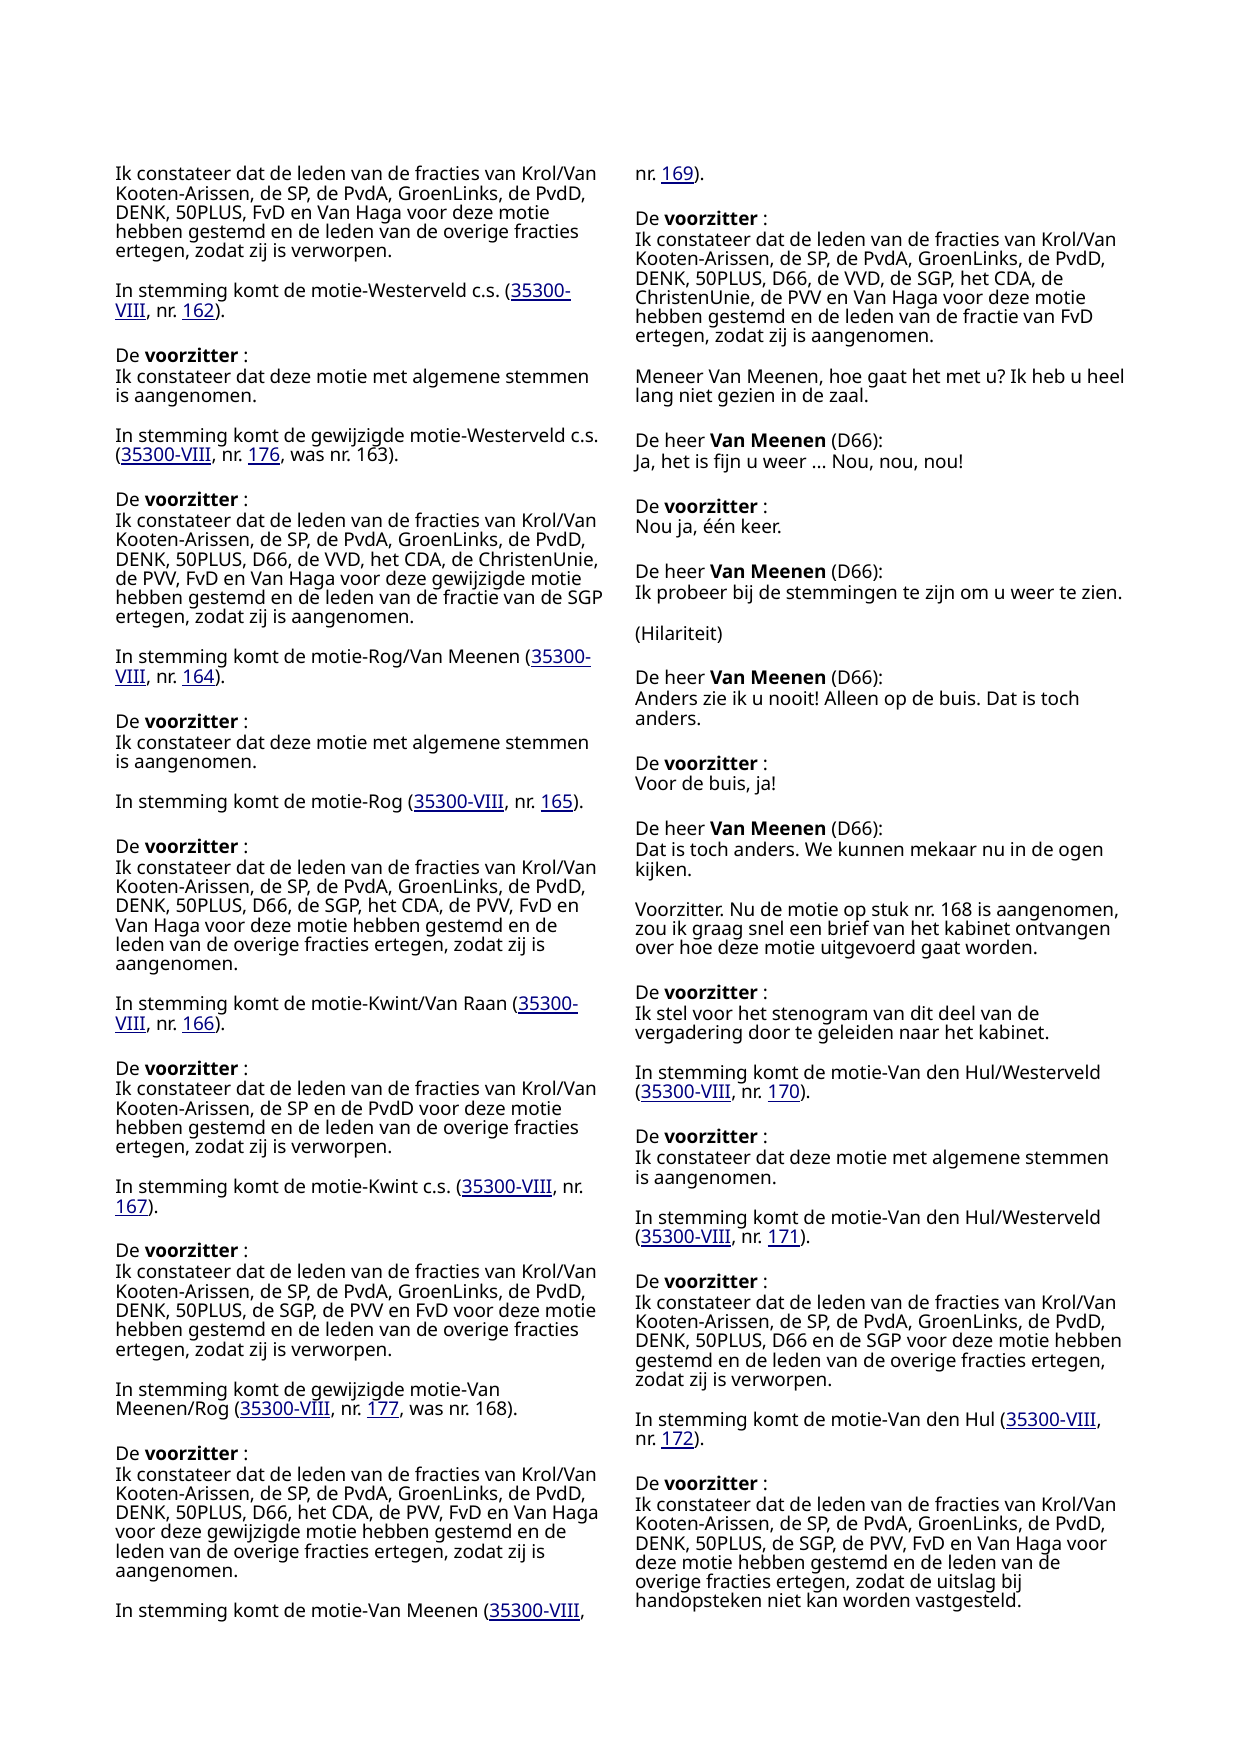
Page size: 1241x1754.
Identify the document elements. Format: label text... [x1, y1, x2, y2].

text De voorzitter : [115, 1055, 605, 1080]
text Ik probeer bij de stemmingen te zijn om u weer te zien. [635, 584, 1125, 604]
text De voorzitter : [635, 750, 1125, 775]
text Ik constateer dat de leden van de fracties van Krol/Van Kooten-Arissen, de SP, de PvdA, GroenLinks, de PvdD, DENK, 50PLUS, D66, de SGP, het CDA, de PVV, FvD en Van Haga voor deze motie hebben gestemd en de leden van de overige fracties ertegen, zodat zij is aangenomen. [115, 859, 605, 974]
text In stemming komt de motie-Kwint c.s. (35300-VIII, nr. 167). [115, 1178, 605, 1217]
text De voorzitter : [115, 486, 605, 512]
text De heer Van Meenen (D66): [635, 427, 1125, 453]
text Ik constateer dat deze motie met algemene stemmen is aangenomen. [115, 734, 605, 772]
text Ik constateer dat de leden van de fracties van Krol/Van Kooten-Arissen, de SP en de PvdD voor deze motie hebben gestemd en de leden van de overige fracties ertegen, zodat zij is verworpen. [115, 1080, 605, 1157]
text In stemming komt de gewijzigde motie-Van Meenen/Rog (35300-VIII, nr. 177, was nr. 168). [115, 1381, 605, 1419]
text De voorzitter : [115, 1238, 605, 1263]
text Ik stel voor het stenogram van dit deel van de vergadering door te geleiden naar het kabinet. [635, 1005, 1125, 1043]
text De voorzitter : [635, 1470, 1125, 1496]
text Ik constateer dat de leden van de fracties van Krol/Van Kooten-Arissen, de SP, de PvdA, GroenLinks, de PvdD, DENK, 50PLUS, de SGP, de PVV en FvD voor deze motie hebben gestemd en de leden van de overige fracties ertegen, zodat zij is verworpen. [115, 1263, 605, 1360]
text In stemming komt de motie-Van den Hul/Westerveld (35300-VIII, nr. 170). [635, 1064, 1125, 1103]
text In stemming komt de motie-Rog (35300-VIII, nr. 165). [115, 793, 605, 812]
text Ja, het is fijn u weer ... Nou, nou, nou! [635, 453, 1125, 472]
text Dat is toch anders. We kunnen mekaar nu in de ogen kijken. [635, 841, 1125, 880]
text Voor de buis, ja! [635, 775, 1125, 795]
text De voorzitter : [635, 1268, 1125, 1294]
text Ik constateer dat de leden van de fracties van Krol/Van Kooten-Arissen, de SP, de PvdA, GroenLinks, de PvdD, DENK, 50PLUS, D66, de VVD, het CDA, de ChristenUnie, de PVV, FvD en Van Haga voor deze gewijzigde motie hebben gestemd en de leden van de fractie van de SGP ertegen, zodat zij is aangenomen. [115, 512, 605, 628]
text Ik constateer dat de leden van de fracties van Krol/Van Kooten-Arissen, de SP, de PvdA, GroenLinks, de PvdD, DENK, 50PLUS, D66 en de SGP voor deze motie hebben gestemd en de leden van de overige fracties ertegen, zodat zij is verworpen. [635, 1294, 1125, 1390]
text In stemming komt de gewijzigde motie-Westerveld c.s. (35300-VIII, nr. 176, was nr. 163). [115, 427, 605, 466]
text Ik constateer dat de leden van de fracties van Krol/Van Kooten-Arissen, de SP, de PvdA, GroenLinks, de PvdD, DENK, 50PLUS, FvD en Van Haga voor deze motie hebben gestemd en de leden van de overige fracties ertegen, zodat zij is verworpen. [115, 165, 605, 262]
text Ik constateer dat deze motie met algemene stemmen is aangenomen. [115, 368, 605, 406]
text (Hilariteit) [635, 624, 1125, 644]
text Ik constateer dat de leden van de fracties van Krol/Van Kooten-Arissen, de SP, de PvdA, GroenLinks, de PvdD, DENK, 50PLUS, D66, de VVD, de SGP, het CDA, de ChristenUnie, de PVV en Van Haga voor deze motie hebben gestemd en de leden van de fractie van FvD ertegen, zodat zij is aangenomen. [635, 231, 1125, 347]
text De voorzitter : [115, 342, 605, 368]
text De voorzitter : [115, 1440, 605, 1466]
text In stemming komt de motie-Kwint/Van Raan (35300-VIII, nr. 166). [115, 995, 605, 1034]
text Meneer Van Meenen, hoe gaat het met u? Ik heb u heel lang niet gezien in de zaal. [635, 368, 1125, 406]
text De heer Van Meenen (D66): [635, 559, 1125, 584]
text De voorzitter : [635, 493, 1125, 518]
text Nou ja, één keer. [635, 518, 1125, 538]
text Anders zie ik u nooit! Alleen op de buis. Dat is toch anders. [635, 690, 1125, 729]
text In stemming komt de motie-Westerveld c.s. (35300-VIII, nr. 162). [115, 282, 605, 321]
text De voorzitter : [635, 1124, 1125, 1149]
text In stemming komt de motie-Van den Hul (35300-VIII, nr. 172). [635, 1411, 1125, 1449]
text De heer Van Meenen (D66): [635, 664, 1125, 690]
text De voorzitter : [635, 205, 1125, 231]
text Ik constateer dat deze motie met algemene stemmen is aangenomen. [635, 1149, 1125, 1188]
text nr. 169). [635, 165, 1125, 184]
text De voorzitter : [635, 979, 1125, 1005]
text In stemming komt de motie-Rog/Van Meenen (35300-VIII, nr. 164). [115, 648, 605, 687]
text Ik constateer dat de leden van de fracties van Krol/Van Kooten-Arissen, de SP, de PvdA, GroenLinks, de PvdD, DENK, 50PLUS, de SGP, de PVV, FvD en Van Haga voor deze motie hebben gestemd en de leden van de overige fracties ertegen, zodat de uitslag bij handopsteken niet kan worden vastgesteld. [635, 1496, 1125, 1612]
text In stemming komt de motie-Van Meenen (35300-VIII, [115, 1602, 605, 1621]
text De voorzitter : [115, 833, 605, 859]
text De voorzitter : [115, 708, 605, 734]
text Ik constateer dat de leden van de fracties van Krol/Van Kooten-Arissen, de SP, de PvdA, GroenLinks, de PvdD, DENK, 50PLUS, D66, het CDA, de PVV, FvD en Van Haga voor deze gewijzigde motie hebben gestemd en de leden van de overige fracties ertegen, zodat zij is aangenomen. [115, 1466, 605, 1581]
text In stemming komt de motie-Van den Hul/Westerveld (35300-VIII, nr. 171). [635, 1209, 1125, 1247]
text De heer Van Meenen (D66): [635, 816, 1125, 841]
text Voorzitter. Nu de motie op stuk nr. 168 is aangenomen, zou ik graag snel een brief van het kabinet ontvangen over hoe deze motie uitgevoerd gaat worden. [635, 901, 1125, 958]
